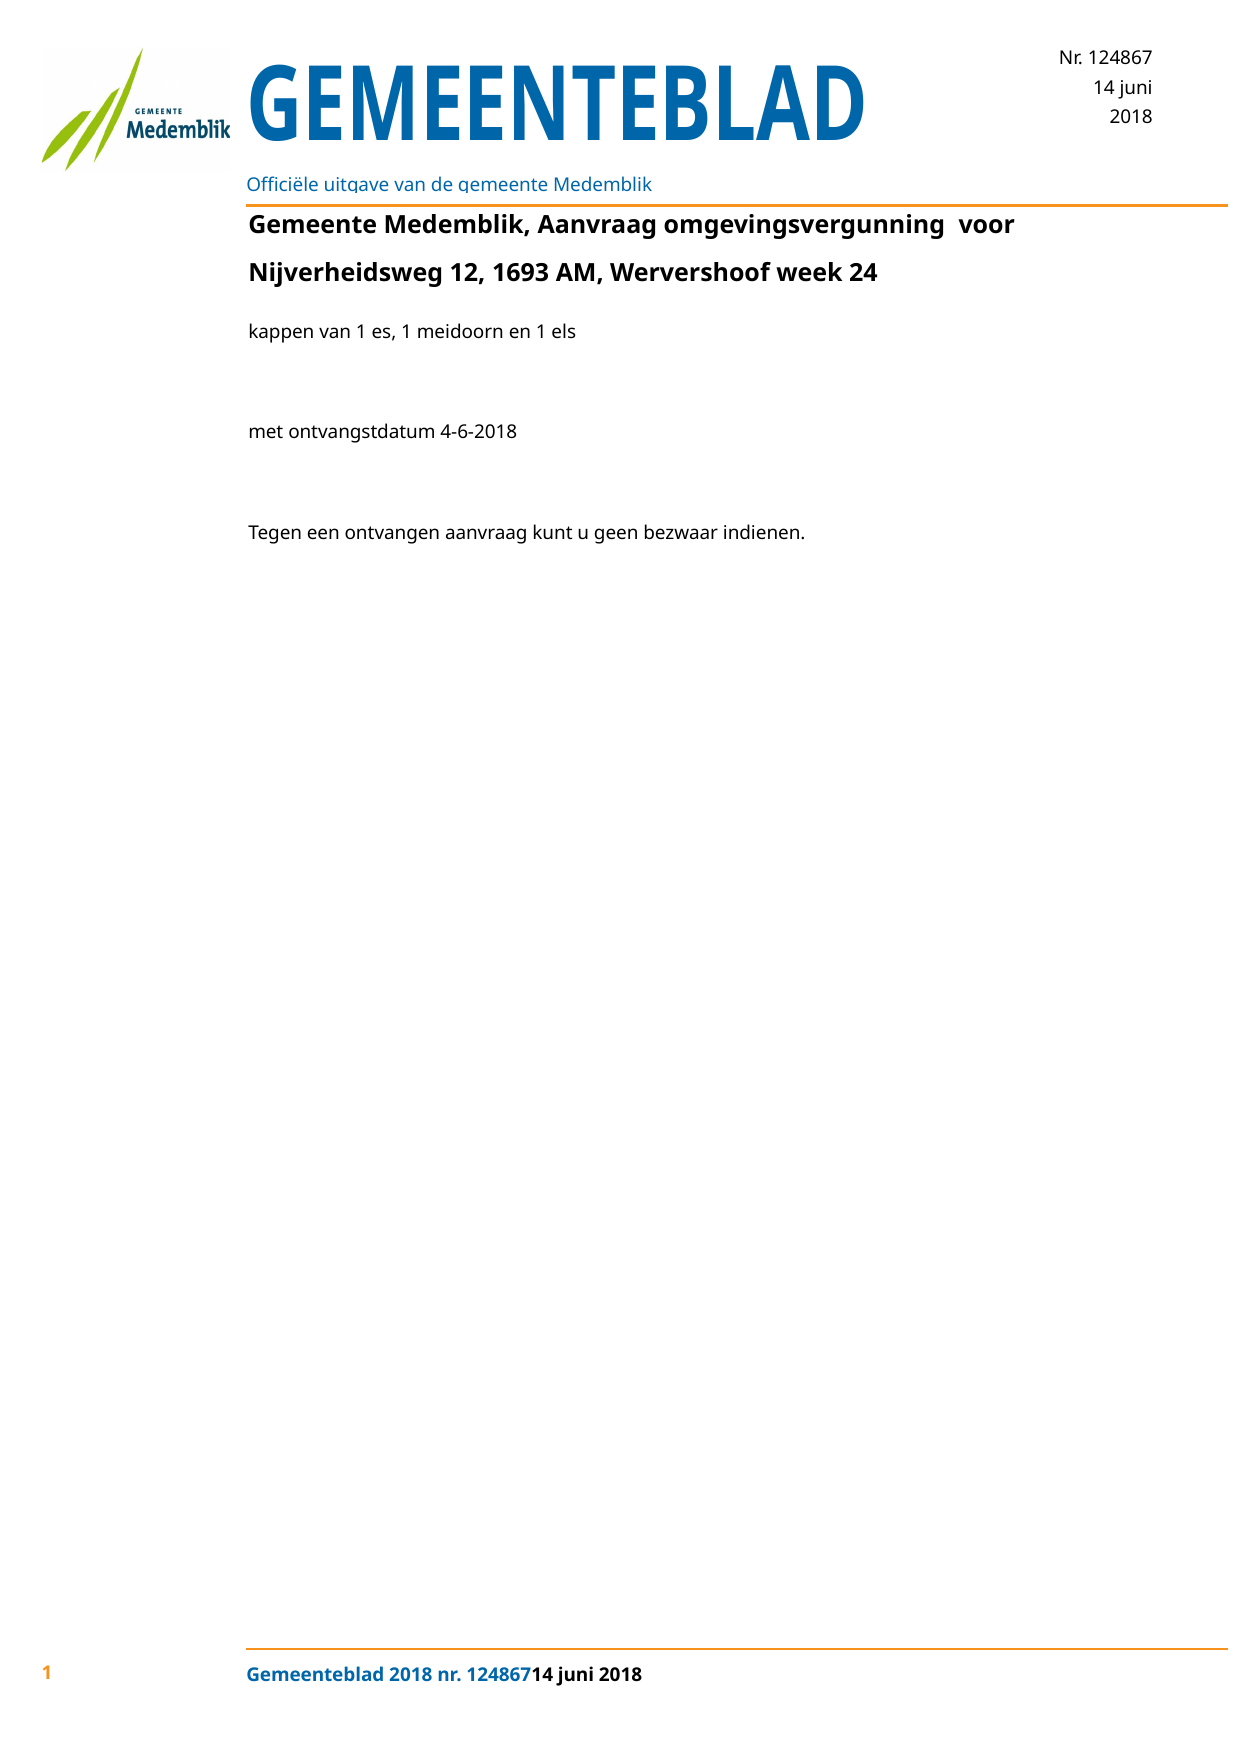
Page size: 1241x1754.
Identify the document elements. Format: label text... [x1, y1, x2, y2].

picture [41, 47, 231, 172]
text kappen van 1 es, 1 meidoorn en 1 els [248, 318, 1152, 344]
text Tegen een ontvangen aanvraag kunt u geen bezwaar indienen. [248, 519, 1152, 545]
text Gemeente Medemblik, Aanvraag omgevingsvergunning voor Nijverheidsweg 12, 1693 AM, Wervershoof week 24 [248, 207, 1152, 288]
text met ontvangstdatum 4-6-2018 [248, 419, 1152, 444]
